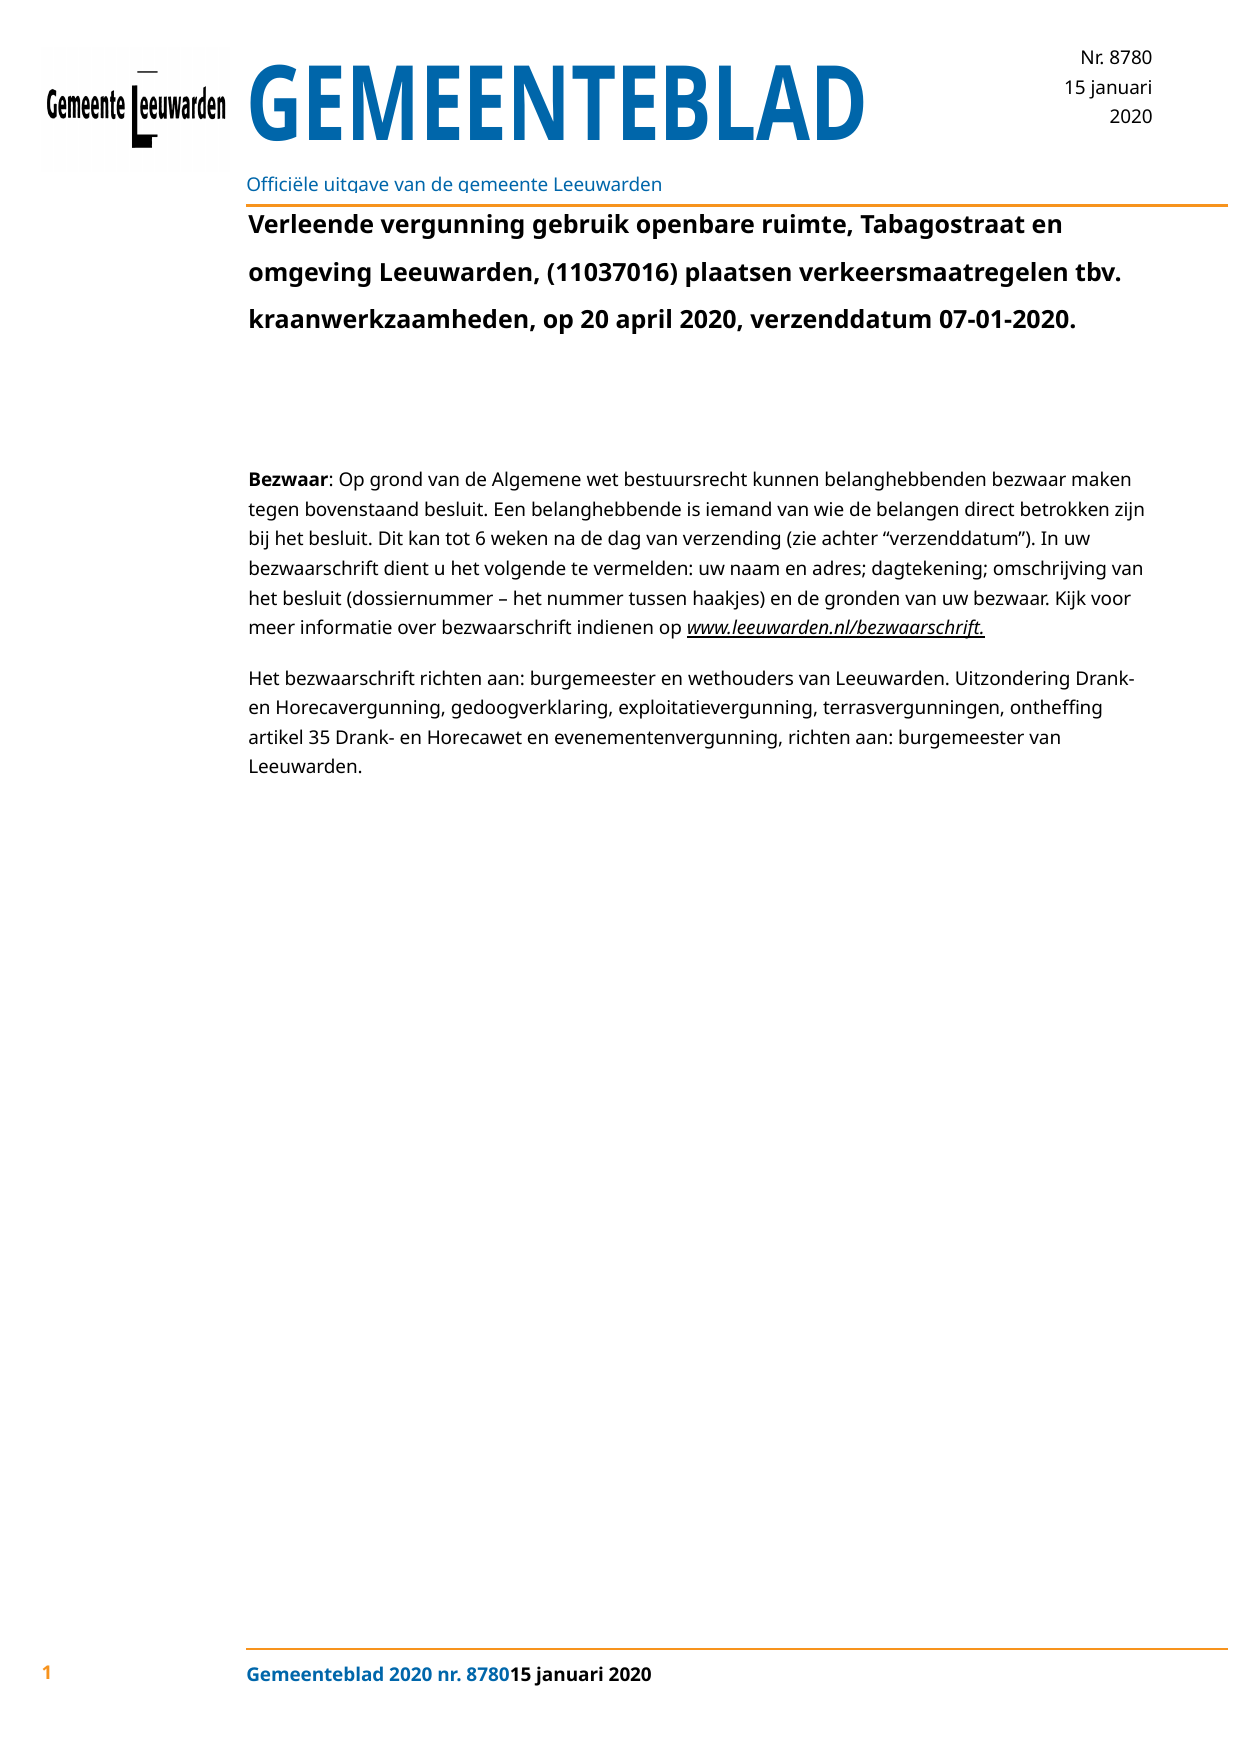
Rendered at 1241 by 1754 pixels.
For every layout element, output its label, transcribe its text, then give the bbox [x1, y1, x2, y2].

text Bezwaar: Op grond van de Algemene wet bestuursrecht kunnen belanghebbenden bezwaar maken tegen bovenstaand besluit. Een belanghebbende is iemand van wie de belangen direct betrokken zijn bij het besluit. Dit kan tot 6 weken na de dag van verzending (zie achter “verzenddatum”). In uw bezwaarschrift dient u het volgende te vermelden: uw naam en adres; dagtekening; omschrijving van het besluit (dossiernummer – het nummer tussen haakjes) en de gronden van uw bezwaar. Kijk voor meer informatie over bezwaarschrift indienen op www.leeuwarden.nl/bezwaarschrift. [248, 466, 1152, 640]
text Verleende vergunning gebruik openbare ruimte, Tabagostraat en omgeving Leeuwarden, (11037016) plaatsen verkeersmaatregelen tbv. kraanwerkzaamheden, op 20 april 2020, verzenddatum 07-01-2020. [248, 207, 1152, 336]
picture [41, 47, 231, 172]
text Het bezwaarschrift richten aan: burgemeester en wethouders van Leeuwarden. Uitzondering Drank- en Horecavergunning, gedoogverklaring, exploitatievergunning, terrasvergunningen, ontheffing artikel 35 Drank- en Horecawet en evenementenvergunning, richten aan: burgemeester van Leeuwarden. [248, 665, 1152, 779]
